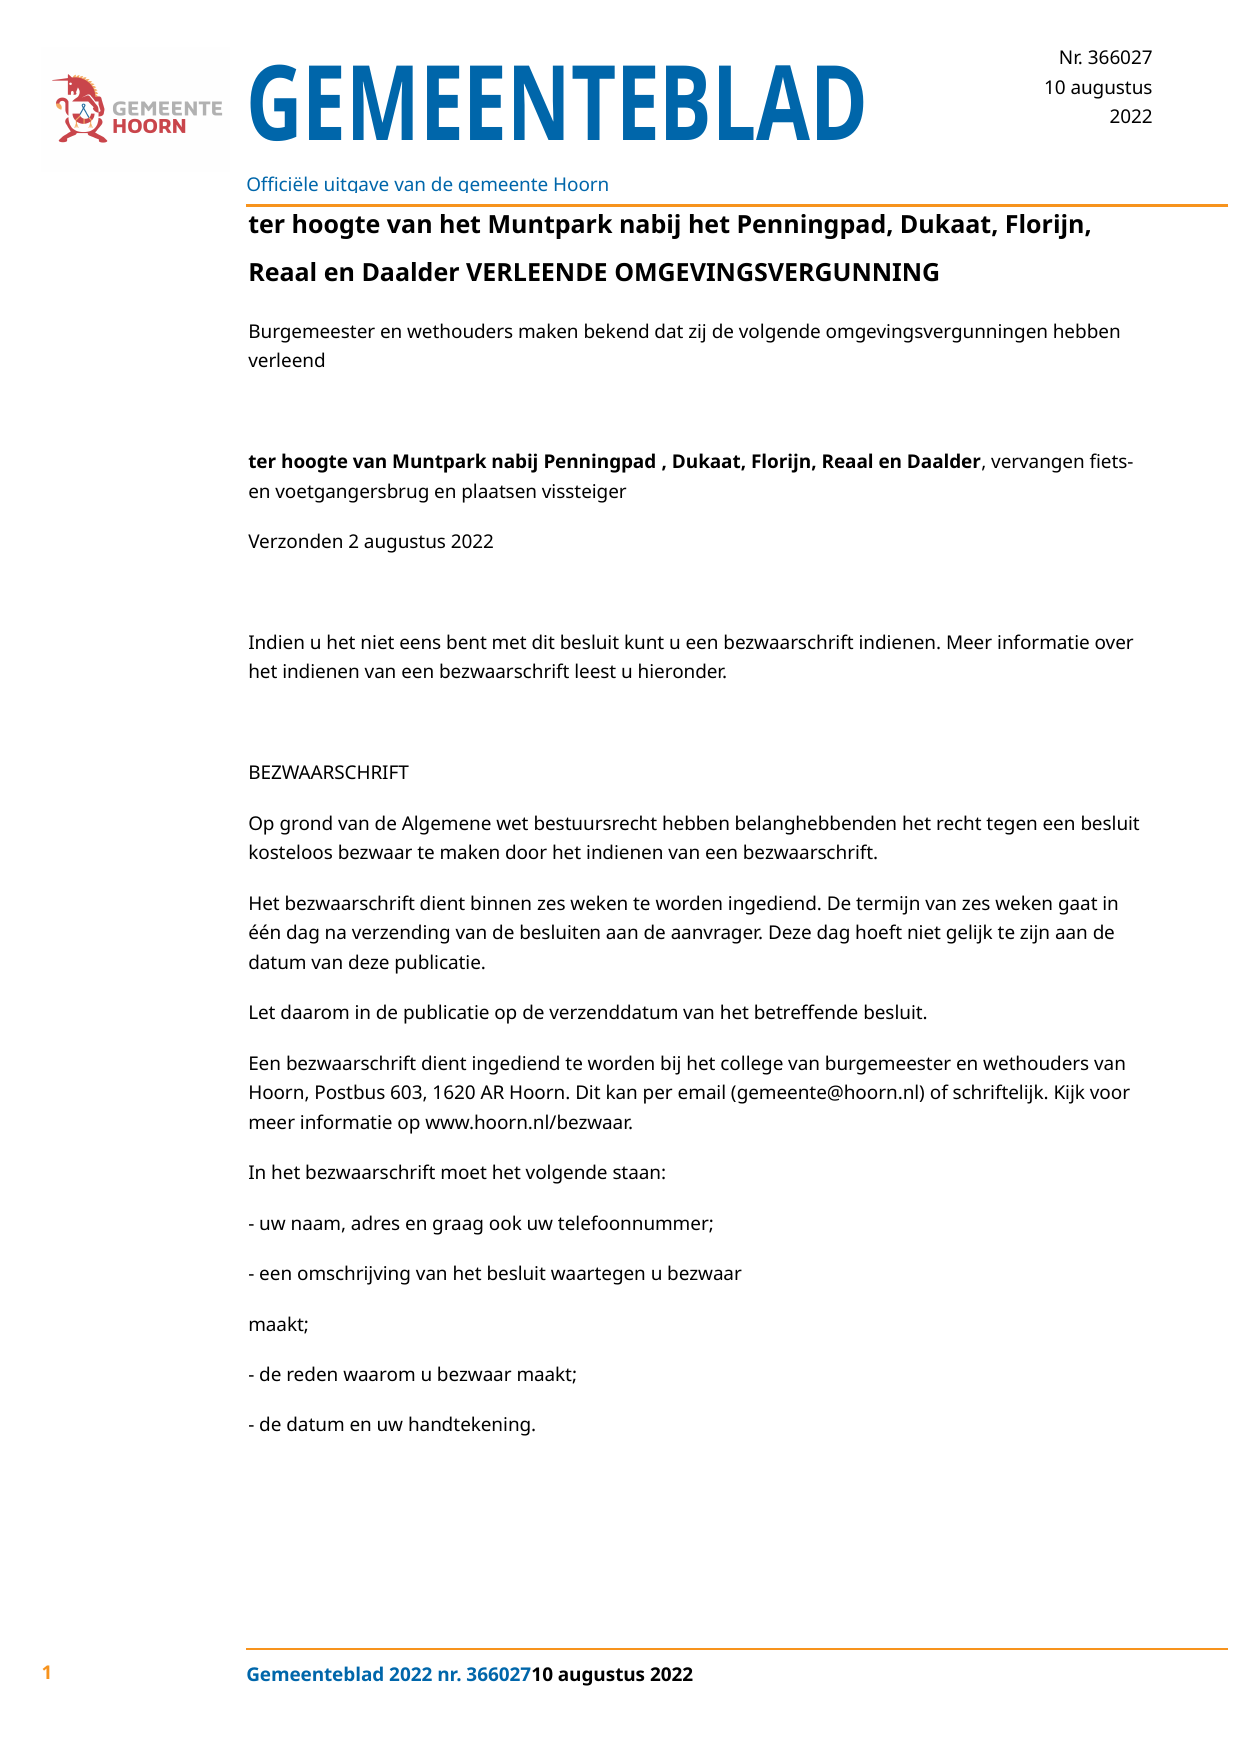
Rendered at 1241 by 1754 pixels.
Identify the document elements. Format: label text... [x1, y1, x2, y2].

text Burgemeester en wethouders maken bekend dat zij de volgende omgevingsvergunningen hebben verleend [248, 318, 1152, 373]
text Het bezwaarschrift dient binnen zes weken te worden ingediend. De termijn van zes weken gaat in één dag na verzending van de besluiten aan de aanvrager. Deze dag hoeft niet gelijk te zijn aan de datum van deze publicatie. [248, 890, 1152, 975]
text - de reden waarom u bezwaar maakt; [248, 1361, 1152, 1387]
text BEZWAARSCHRIFT [248, 759, 1152, 785]
text Een bezwaarschrift dient ingediend te worden bij het college van burgemeester en wethouders van Hoorn, Postbus 603, 1620 AR Hoorn. Dit kan per email (gemeente@hoorn.nl) of schriftelijk. Kijk voor meer informatie op www.hoorn.nl/bezwaar. [248, 1050, 1152, 1135]
text Let daarom in de publicatie op de verzenddatum van het betreffende besluit. [248, 999, 1152, 1025]
text - uw naam, adres en graag ook uw telefoonnummer; [248, 1210, 1152, 1236]
text Indien u het niet eens bent met dit besluit kunt u een bezwaarschrift indienen. Meer informatie over het indienen van een bezwaarschrift leest u hieronder. [248, 629, 1152, 684]
text Verzonden 2 augustus 2022 [248, 528, 1152, 554]
text ter hoogte van Muntpark nabij Penningpad , Dukaat, Florijn, Reaal en Daalder, vervangen fiets- en voetgangersbrug en plaatsen vissteiger [248, 448, 1152, 504]
text - de datum en uw handtekening. [248, 1412, 1152, 1437]
text - een omschrijving van het besluit waartegen u bezwaar [248, 1260, 1152, 1286]
text Op grond van de Algemene wet bestuursrecht hebben belanghebbenden het recht tegen een besluit kosteloos bezwaar te maken door het indienen van een bezwaarschrift. [248, 810, 1152, 865]
picture [41, 47, 231, 172]
text ter hoogte van het Muntpark nabij het Penningpad, Dukaat, Florijn, Reaal en Daalder VERLEENDE OMGEVINGSVERGUNNING [248, 207, 1152, 288]
text maakt; [248, 1311, 1152, 1337]
text In het bezwaarschrift moet het volgende staan: [248, 1159, 1152, 1185]
